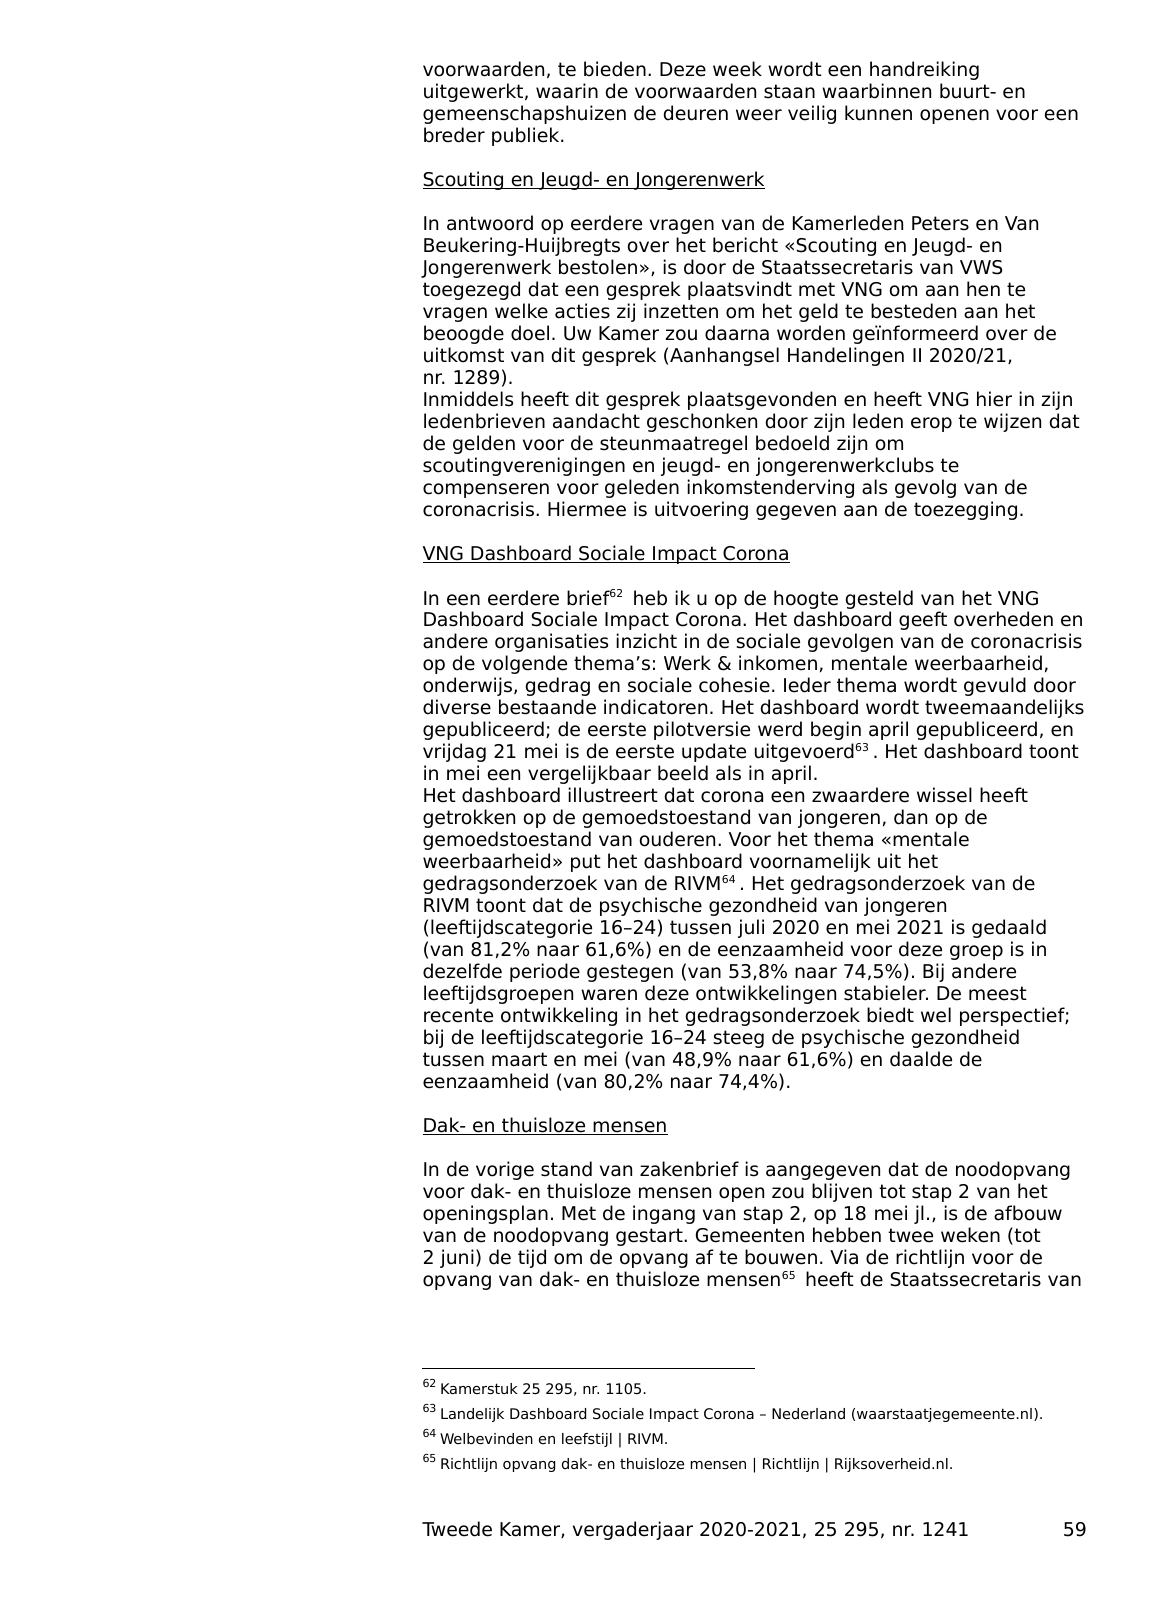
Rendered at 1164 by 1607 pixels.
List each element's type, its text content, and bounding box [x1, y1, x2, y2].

text Welbevinden en leefstijl | RIVM. [422, 1427, 1087, 1449]
text voorwaarden, te bieden. Deze week wordt een handreiking uitgewerkt, waarin de voorwaarden staan waarbinnen buurt- en gemeenschapshuizen de deuren weer veilig kunnen openen voor een breder publiek. [422, 59, 1087, 147]
subtitle Scouting en Jeugd- en Jongerenwerk [422, 169, 1087, 191]
text In de vorige stand van zakenbrief is aangegeven dat de noodopvang voor dak- en thuisloze mensen open zou blijven tot stap 2 van het openingsplan. Met de ingang van stap 2, op 18 mei jl., is de afbouw van de noodopvang gestart. Gemeenten hebben twee weken (tot 2 juni) de tijd om de opvang af te bouwen. Via de richtlijn voor de opvang van dak- en thuisloze mensen heeft de Staatssecretaris van [422, 1159, 1087, 1291]
text In antwoord op eerdere vragen van de Kamerleden Peters en Van Beukering-Huijbregts over het bericht «Scouting en Jeugd- en Jongerenwerk bestolen», is door de Staatssecretaris van VWS toegezegd dat een gesprek plaatsvindt met VNG om aan hen te vragen welke acties zij inzetten om het geld te besteden aan het beoogde doel. Uw Kamer zou daarna worden geïnformeerd over de uitkomst van dit gesprek (Aanhangsel Handelingen II 2020/21, nr. 1289). [422, 213, 1087, 389]
subtitle Dak- en thuisloze mensen [422, 1115, 1087, 1137]
text Inmiddels heeft dit gesprek plaatsgevonden en heeft VNG hier in zijn ledenbrieven aandacht geschonken door zijn leden erop te wijzen dat de gelden voor de steunmaatregel bedoeld zijn om scoutingverenigingen en jeugd- en jongerenwerkclubs te compenseren voor geleden inkomstenderving als gevolg van de coronacrisis. Hiermee is uitvoering gegeven aan de toezegging. [422, 389, 1087, 521]
text Richtlijn opvang dak- en thuisloze mensen | Richtlijn | Rijksoverheid.nl. [422, 1452, 1087, 1474]
subtitle VNG Dashboard Sociale Impact Corona [422, 543, 1087, 565]
text Landelijk Dashboard Sociale Impact Corona – Nederland (waarstaatjegemeente.nl). [422, 1402, 1087, 1424]
text In een eerdere brief heb ik u op de hoogte gesteld van het VNG Dashboard Sociale Impact Corona. Het dashboard geeft overheden en andere organisaties inzicht in de sociale gevolgen van de coronacrisis op de volgende thema’s: Werk & inkomen, mentale weerbaarheid, onderwijs, gedrag en sociale cohesie. Ieder thema wordt gevuld door diverse bestaande indicatoren. Het dashboard wordt tweemaandelijks gepubliceerd; de eerste pilotversie werd begin april gepubliceerd, en vrijdag 21 mei is de eerste update uitgevoerd. Het dashboard toont in mei een vergelijkbaar beeld als in april. [422, 587, 1087, 785]
text Het dashboard illustreert dat corona een zwaardere wissel heeft getrokken op de gemoedstoestand van jongeren, dan op de gemoedstoestand van ouderen. Voor het thema «mentale weerbaarheid» put het dashboard voornamelijk uit het gedragsonderzoek van de RIVM. Het gedragsonderzoek van de RIVM toont dat de psychische gezondheid van jongeren (leeftijdscategorie 16–24) tussen juli 2020 en mei 2021 is gedaald (van 81,2% naar 61,6%) en de eenzaamheid voor deze groep is in dezelfde periode gestegen (van 53,8% naar 74,5%). Bij andere leeftijdsgroepen waren deze ontwikkelingen stabieler. De meest recente ontwikkeling in het gedragsonderzoek biedt wel perspectief; bij de leeftijdscategorie 16–24 steeg de psychische gezondheid tussen maart en mei (van 48,9% naar 61,6%) en daalde de eenzaamheid (van 80,2% naar 74,4%). [422, 785, 1087, 1093]
text Kamerstuk 25 295, nr. 1105. [422, 1377, 1087, 1399]
